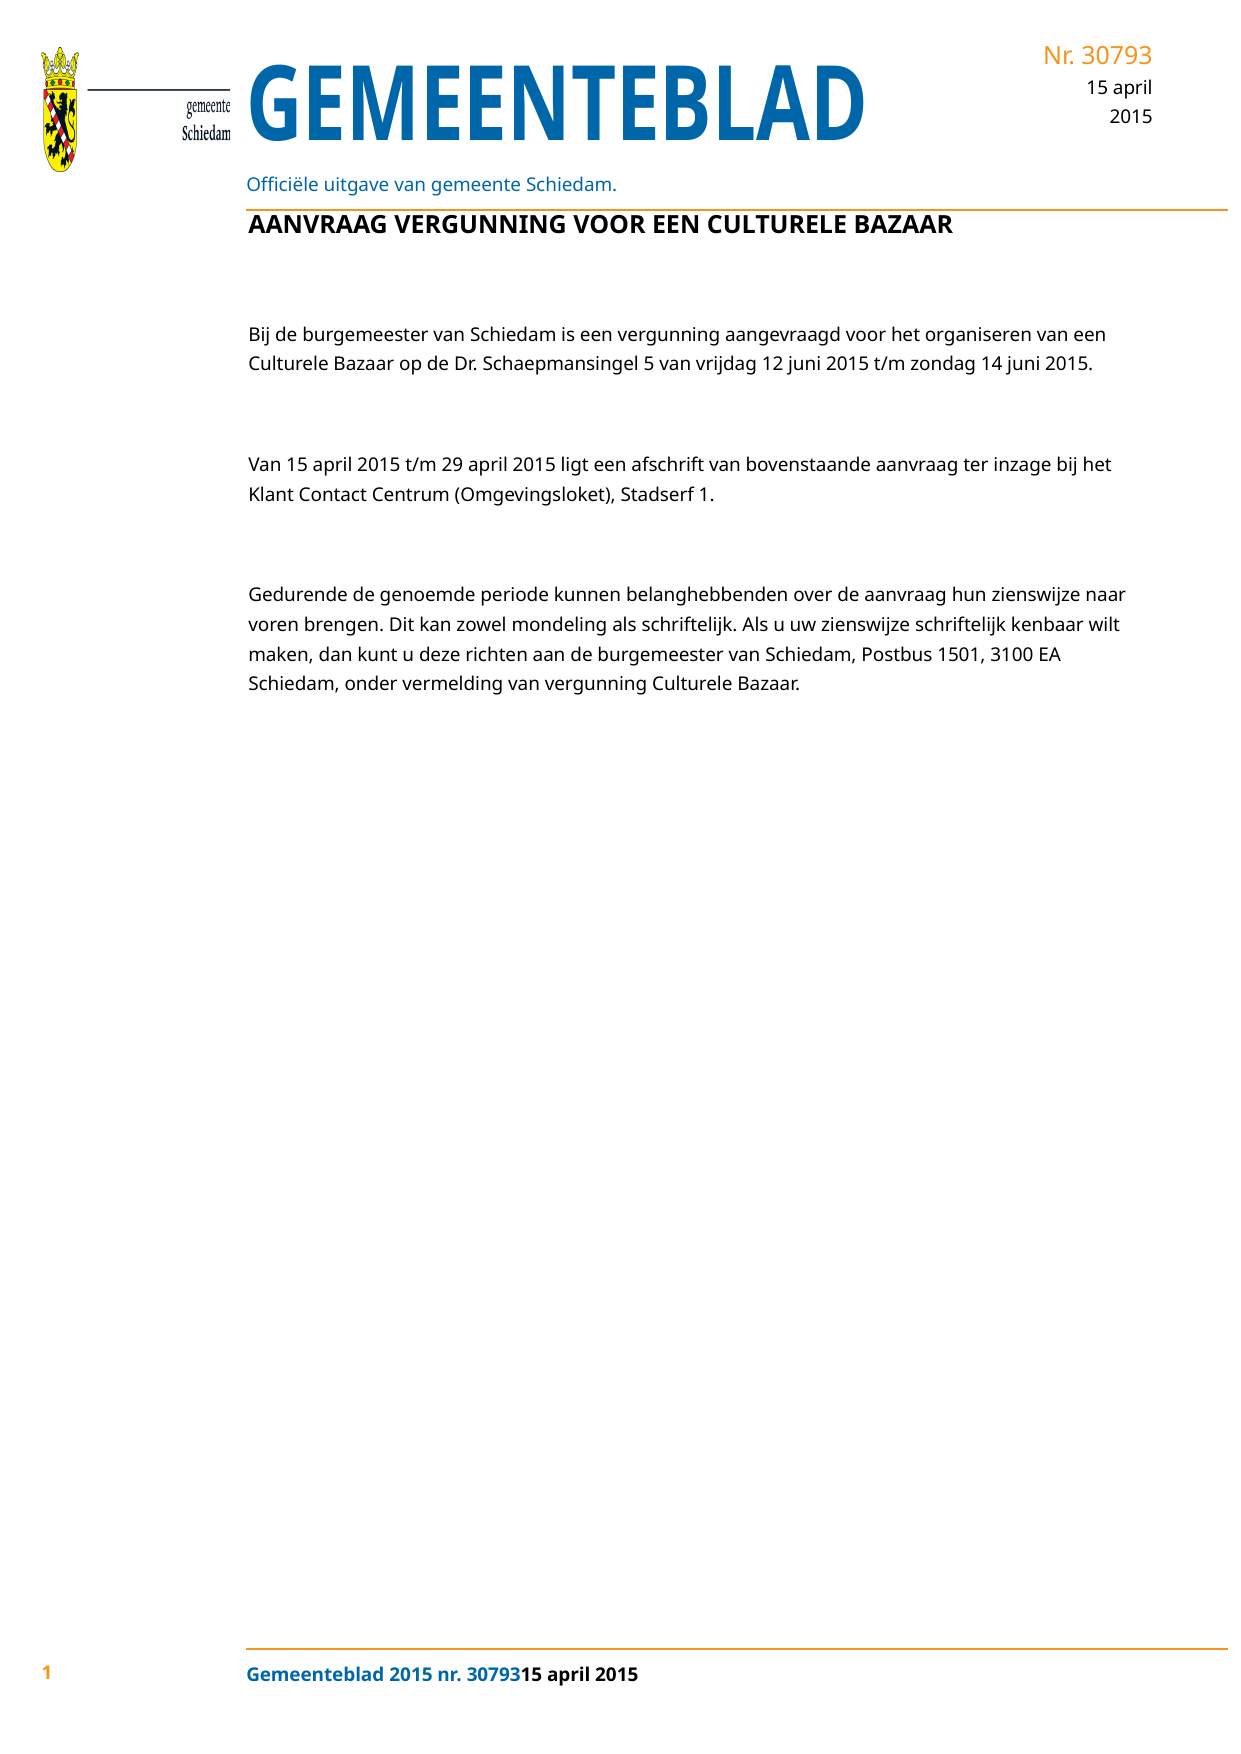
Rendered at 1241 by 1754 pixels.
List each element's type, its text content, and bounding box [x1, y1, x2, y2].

picture [41, 47, 231, 172]
text Van 15 april 2015 t/m 29 april 2015 ligt een afschrift van bovenstaande aanvraag ter inzage bij het Klant Contact Centrum (Omgevingsloket), Stadserf 1. [248, 451, 1152, 506]
text Gedurende de genoemde periode kunnen belanghebbenden over de aanvraag hun zienswijze naar voren brengen. Dit kan zowel mondeling als schriftelijk. Als u uw zienswijze schriftelijk kenbaar wilt maken, dan kunt u deze richten aan de burgemeester van Schiedam, Postbus 1501, 3100 EA Schiedam, onder vermelding van vergunning Culturele Bazaar. [248, 582, 1152, 696]
text Bij de burgemeester van Schiedam is een vergunning aangevraagd voor het organiseren van een Culturele Bazaar op de Dr. Schaepmansingel 5 van vrijdag 12 juni 2015 t/m zondag 14 juni 2015. [248, 321, 1152, 376]
text AANVRAAG VERGUNNING VOOR EEN CULTURELE BAZAAR [248, 211, 1152, 241]
